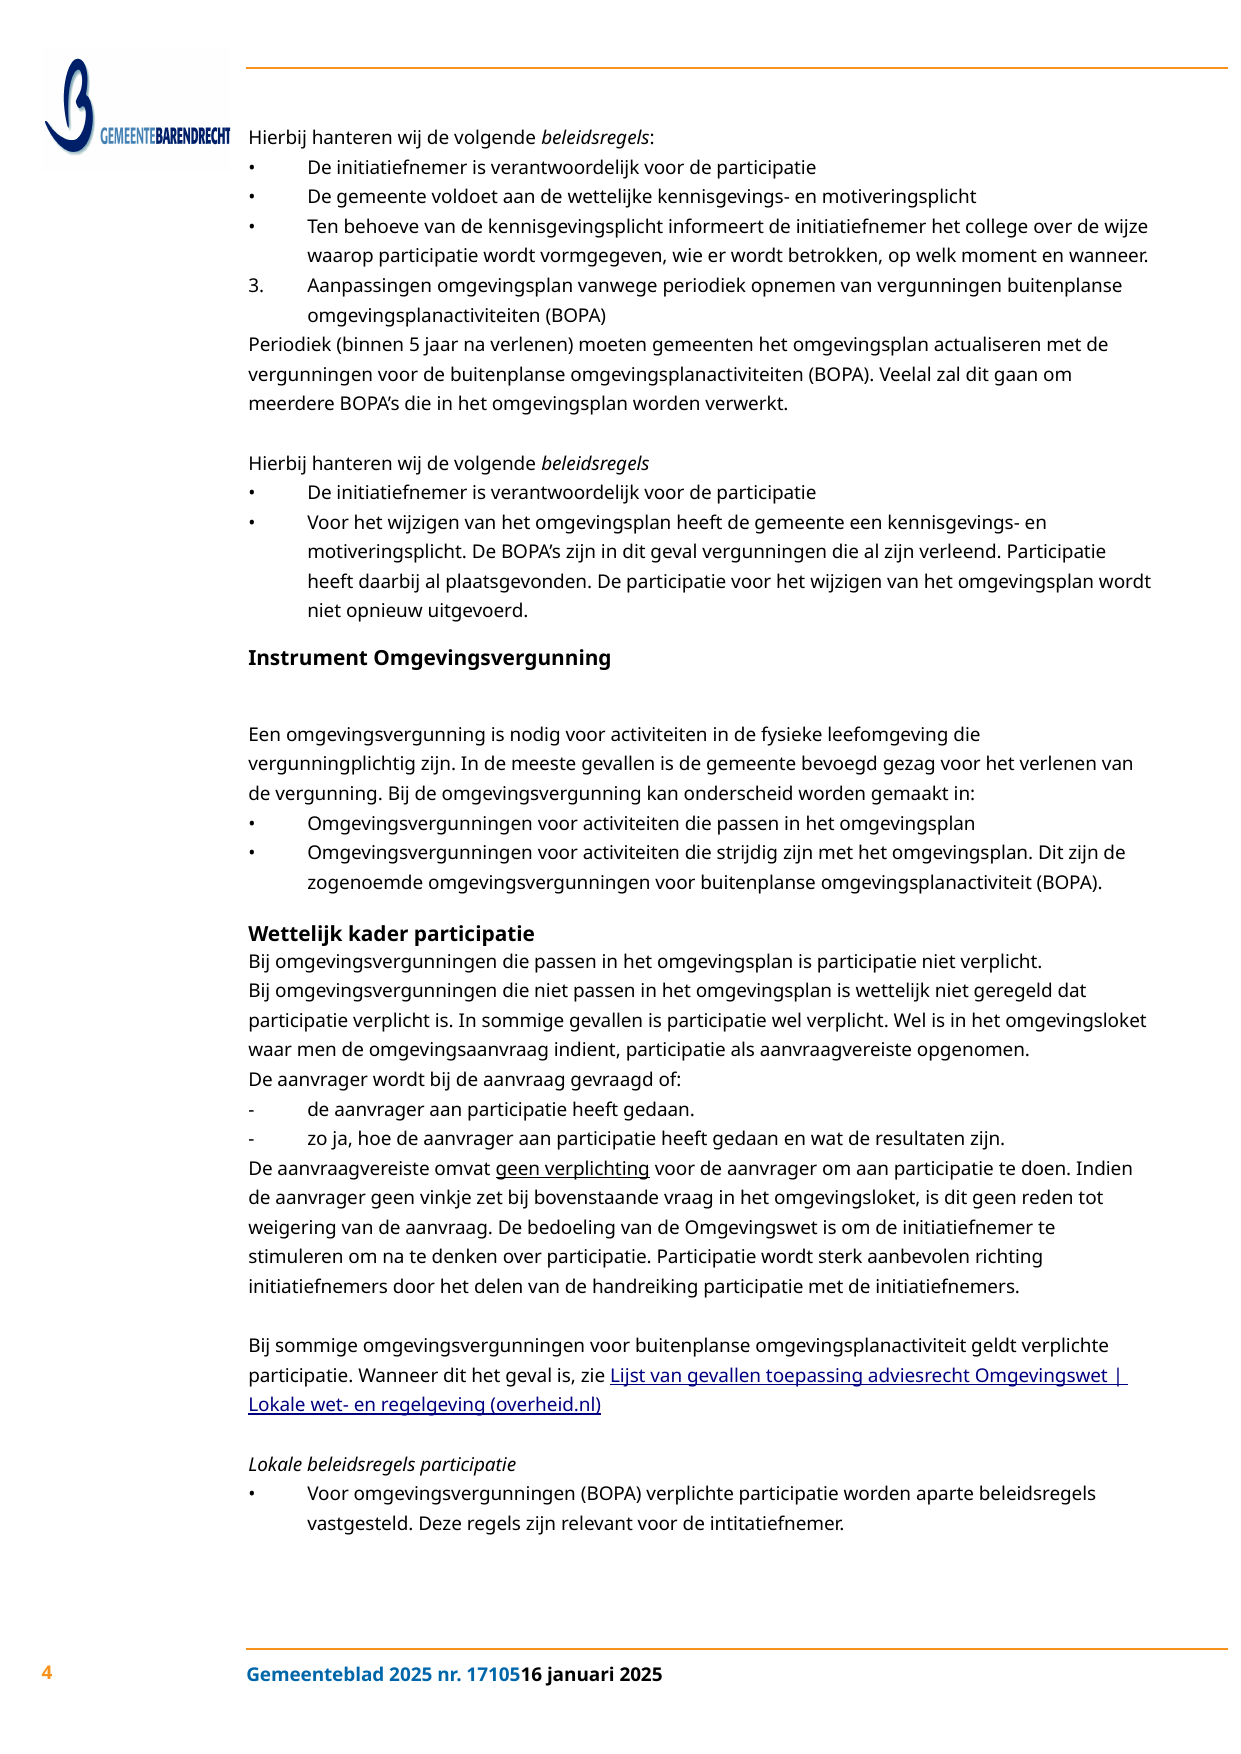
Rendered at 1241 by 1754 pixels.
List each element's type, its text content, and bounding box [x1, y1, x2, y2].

text Bij sommige omgevingsvergunningen voor buitenplanse omgevingsplanactiviteit geldt verplichte participatie. Wanneer dit het geval is, zie Lijst van gevallen toepassing adviesrecht Omgevingswet | Lokale wet- en regelgeving (overheid.nl) [248, 1332, 1152, 1417]
text Hierbij hanteren wij de volgende beleidsregels: [248, 124, 1152, 150]
text De aanvraagvereiste omvat geen verplichting voor de aanvrager om aan participatie te doen. Indien de aanvrager geen vinkje zet bij bovenstaande vraag in het omgevingsloket, is dit geen reden tot weigering van de aanvraag. De bedoeling van de Omgevingswet is om de initiatiefnemer te stimuleren om na te denken over participatie. Participatie wordt sterk aanbevolen richting initiatiefnemers door het delen van de handreiking participatie met de initiatiefnemers. [248, 1155, 1152, 1299]
list De initiatiefnemer is verantwoordelijk voor de participatie [248, 154, 1152, 180]
list de aanvrager aan participatie heeft gedaan. [248, 1096, 1152, 1121]
list Omgevingsvergunningen voor activiteiten die strijdig zijn met het omgevingsplan. Dit zijn de zogenoemde omgevingsvergunningen voor buitenplanse omgevingsplanactiviteit (BOPA). [248, 839, 1152, 895]
list De initiatiefnemer is verantwoordelijk voor de participatie [248, 479, 1152, 505]
list De gemeente voldoet aan de wettelijke kennisgevings- en motiveringsplicht [248, 183, 1152, 209]
list Voor omgevingsvergunningen (BOPA) verplichte participatie worden aparte beleidsregels vastgesteld. Deze regels zijn relevant voor de intitatiefnemer. [248, 1480, 1152, 1536]
text Bij omgevingsvergunningen die niet passen in het omgevingsplan is wettelijk niet geregeld dat participatie verplicht is. In sommige gevallen is participatie wel verplicht. Wel is in het omgevingsloket waar men de omgevingsaanvraag indient, participatie als aanvraagvereiste opgenomen. [248, 977, 1152, 1062]
list Aanpassingen omgevingsplan vanwege periodiek opnemen van vergunningen buitenplanse omgevingsplanactiviteiten (BOPA) [248, 272, 1152, 328]
picture [41, 47, 231, 172]
list Ten behoeve van de kennisgevingsplicht informeert de initiatiefnemer het college over de wijze waarop participatie wordt vormgegeven, wie er wordt betrokken, op welk moment en wanneer. [248, 213, 1152, 268]
list Voor het wijzigen van het omgevingsplan heeft de gemeente een kennisgevings- en motiveringsplicht. De BOPA’s zijn in dit geval vergunningen die al zijn verleend. Participatie heeft daarbij al plaatsgevonden. De participatie voor het wijzigen van het omgevingsplan wordt niet opnieuw uitgevoerd. [248, 509, 1152, 623]
text Wettelijk kader participatie [248, 919, 1152, 948]
list Omgevingsvergunningen voor activiteiten die passen in het omgevingsplan [248, 810, 1152, 836]
list zo ja, hoe de aanvrager aan participatie heeft gedaan en wat de resultaten zijn. [248, 1125, 1152, 1151]
text Lokale beleidsregels participatie [248, 1451, 1152, 1476]
text De aanvrager wordt bij de aanvraag gevraagd of: [248, 1066, 1152, 1092]
text Periodiek (binnen 5 jaar na verlenen) moeten gemeenten het omgevingsplan actualiseren met de vergunningen voor de buitenplanse omgevingsplanactiviteiten (BOPA). Veelal zal dit gaan om meerdere BOPA’s die in het omgevingsplan worden verwerkt. [248, 331, 1152, 416]
text Een omgevingsvergunning is nodig voor activiteiten in de fysieke leefomgeving die vergunningplichtig zijn. In de meeste gevallen is de gemeente bevoegd gezag voor het verlenen van de vergunning. Bij de omgevingsvergunning kan onderscheid worden gemaakt in: [248, 721, 1152, 806]
text Hierbij hanteren wij de volgende beleidsregels [248, 450, 1152, 476]
text Bij omgevingsvergunningen die passen in het omgevingsplan is participatie niet verplicht. [248, 948, 1152, 973]
text Instrument Omgevingsvergunning [248, 643, 1152, 672]
